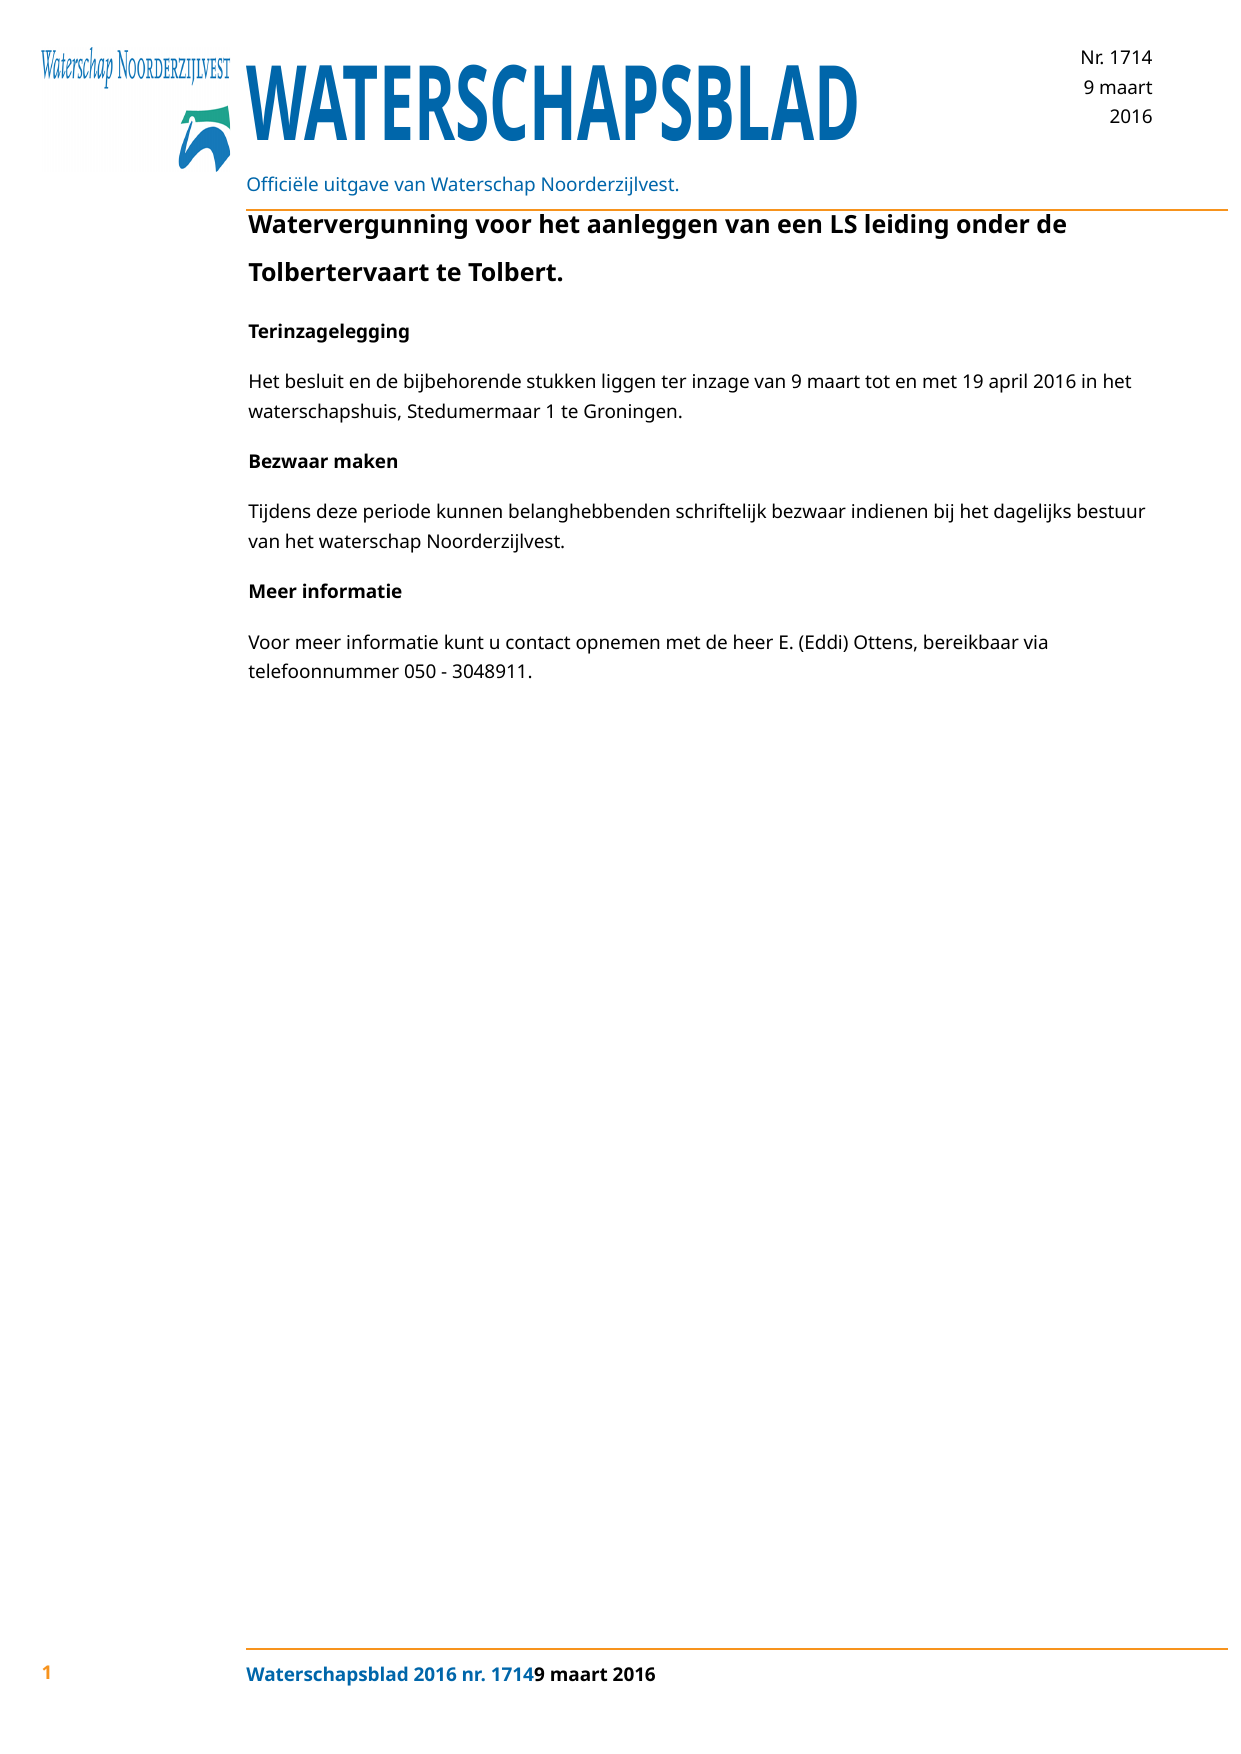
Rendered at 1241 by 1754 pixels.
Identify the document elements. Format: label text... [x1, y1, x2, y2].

text Het besluit en de bijbehorende stukken liggen ter inzage van 9 maart tot en met 19 april 2016 in het waterschapshuis, Stedumermaar 1 te Groningen. [248, 368, 1152, 424]
text Watervergunning voor het aanleggen van een LS leiding onder de Tolbertervaart te Tolbert. [248, 211, 1152, 288]
text Bezwaar maken [248, 448, 1152, 474]
text Terinzagelegging [248, 318, 1152, 344]
text Meer informatie [248, 579, 1152, 604]
text Tijdens deze periode kunnen belanghebbenden schriftelijk bezwaar indienen bij het dagelijks bestuur van het waterschap Noorderzijlvest. [248, 499, 1152, 554]
picture [41, 47, 231, 172]
text Voor meer informatie kunt u contact opnemen met de heer E. (Eddi) Ottens, bereikbaar via telefoonnummer 050 - 3048911. [248, 629, 1152, 684]
